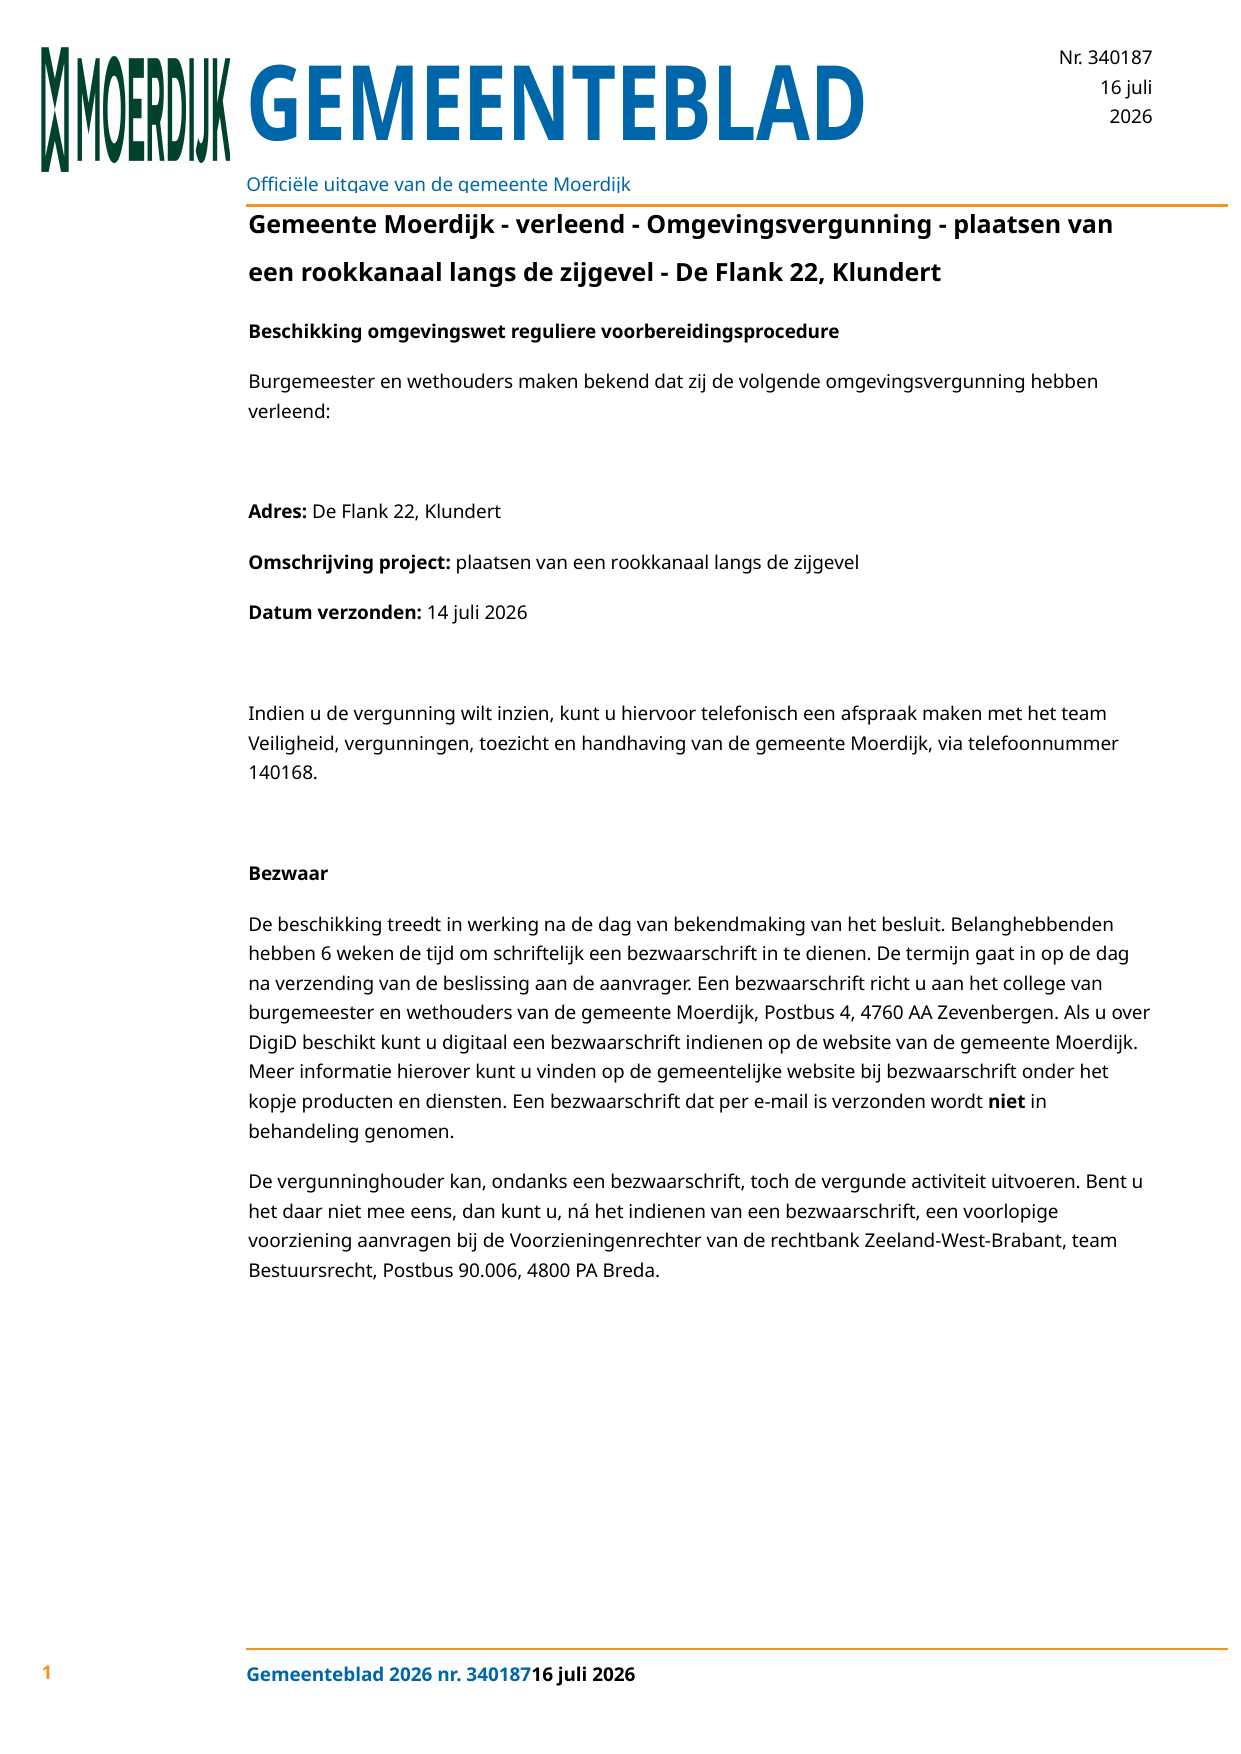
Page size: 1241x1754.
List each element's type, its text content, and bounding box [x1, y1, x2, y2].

text Burgemeester en wethouders maken bekend dat zij de volgende omgevingsvergunning hebben verleend: [248, 368, 1152, 424]
text Adres: De Flank 22, Klundert [248, 499, 1152, 524]
text Indien u de vergunning wilt inzien, kunt u hiervoor telefonisch een afspraak maken met het team Veiligheid, vergunningen, toezicht en handhaving van de gemeente Moerdijk, via telefoonnummer 140168. [248, 700, 1152, 785]
text Beschikking omgevingswet reguliere voorbereidingsprocedure [248, 318, 1152, 344]
text Bezwaar [248, 860, 1152, 886]
text De vergunninghouder kan, ondanks een bezwaarschrift, toch de vergunde activiteit uitvoeren. Bent u het daar niet mee eens, dan kunt u, ná het indienen van een bezwaarschrift, een voorlopige voorziening aanvragen bij de Voorzieningenrechter van de rechtbank Zeeland-West-Brabant, team Bestuursrecht, Postbus 90.006, 4800 PA Breda. [248, 1168, 1152, 1283]
text Datum verzonden: 14 juli 2026 [248, 599, 1152, 625]
text Omschrijving project: plaatsen van een rookkanaal langs de zijgevel [248, 549, 1152, 575]
picture [41, 47, 231, 172]
text De beschikking treedt in werking na de dag van bekendmaking van het besluit. Belanghebbenden hebben 6 weken de tijd om schriftelijk een bezwaarschrift in te dienen. De termijn gaat in op de dag na verzending van de beslissing aan de aanvrager. Een bezwaarschrift richt u aan het college van burgemeester en wethouders van de gemeente Moerdijk, Postbus 4, 4760 AA Zevenbergen. Als u over DigiD beschikt kunt u digitaal een bezwaarschrift indienen op de website van de gemeente Moerdijk. Meer informatie hierover kunt u vinden op de gemeentelijke website bij bezwaarschrift onder het kopje producten en diensten. Een bezwaarschrift dat per e-mail is verzonden wordt niet in behandeling genomen. [248, 911, 1152, 1144]
text Gemeente Moerdijk - verleend - Omgevingsvergunning - plaatsen van een rookkanaal langs de zijgevel - De Flank 22, Klundert [248, 207, 1152, 288]
